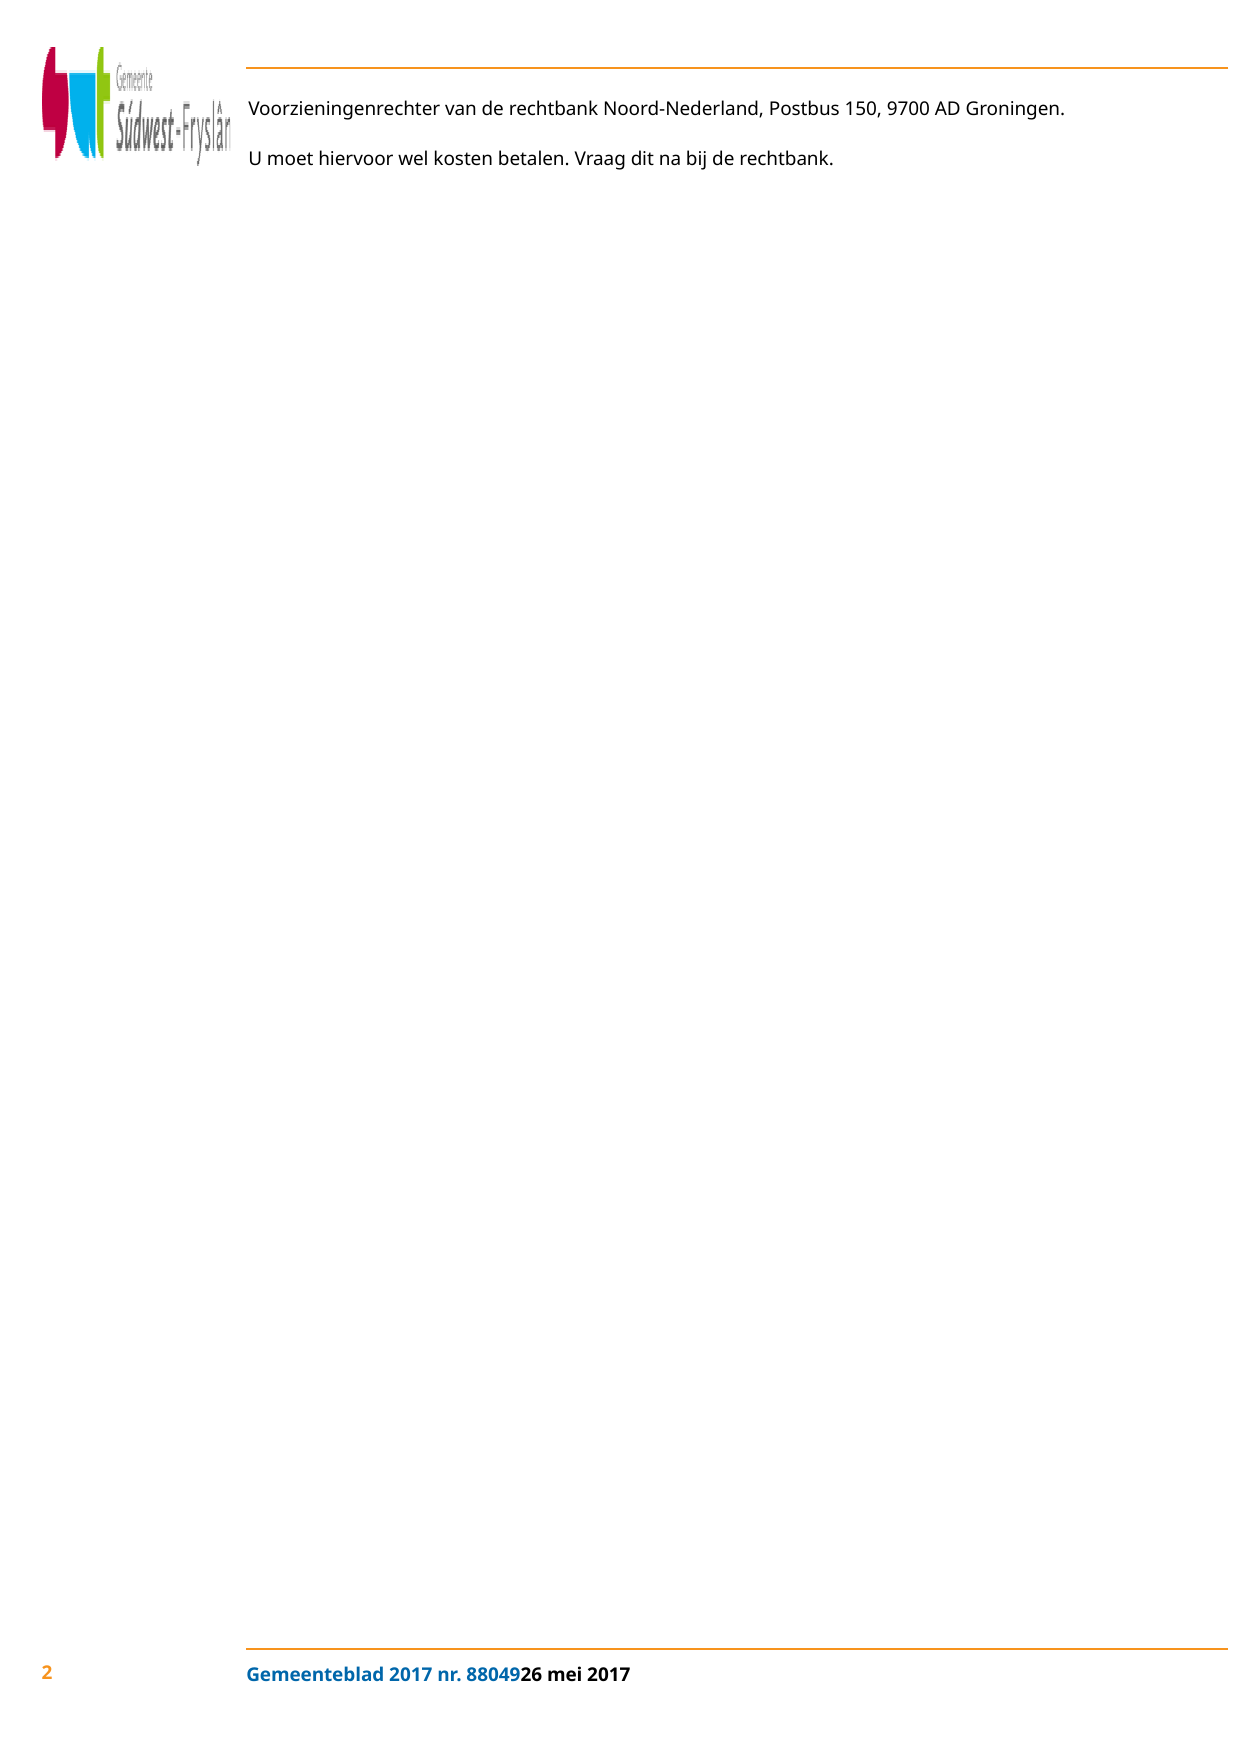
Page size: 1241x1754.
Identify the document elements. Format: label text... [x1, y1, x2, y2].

picture [41, 47, 231, 172]
text Voorzieningenrechter van de rechtbank Noord-Nederland, Postbus 150, 9700 AD Groningen. [248, 95, 1152, 121]
text U moet hiervoor wel kosten betalen. Vraag dit na bij de rechtbank. [248, 145, 1152, 171]
